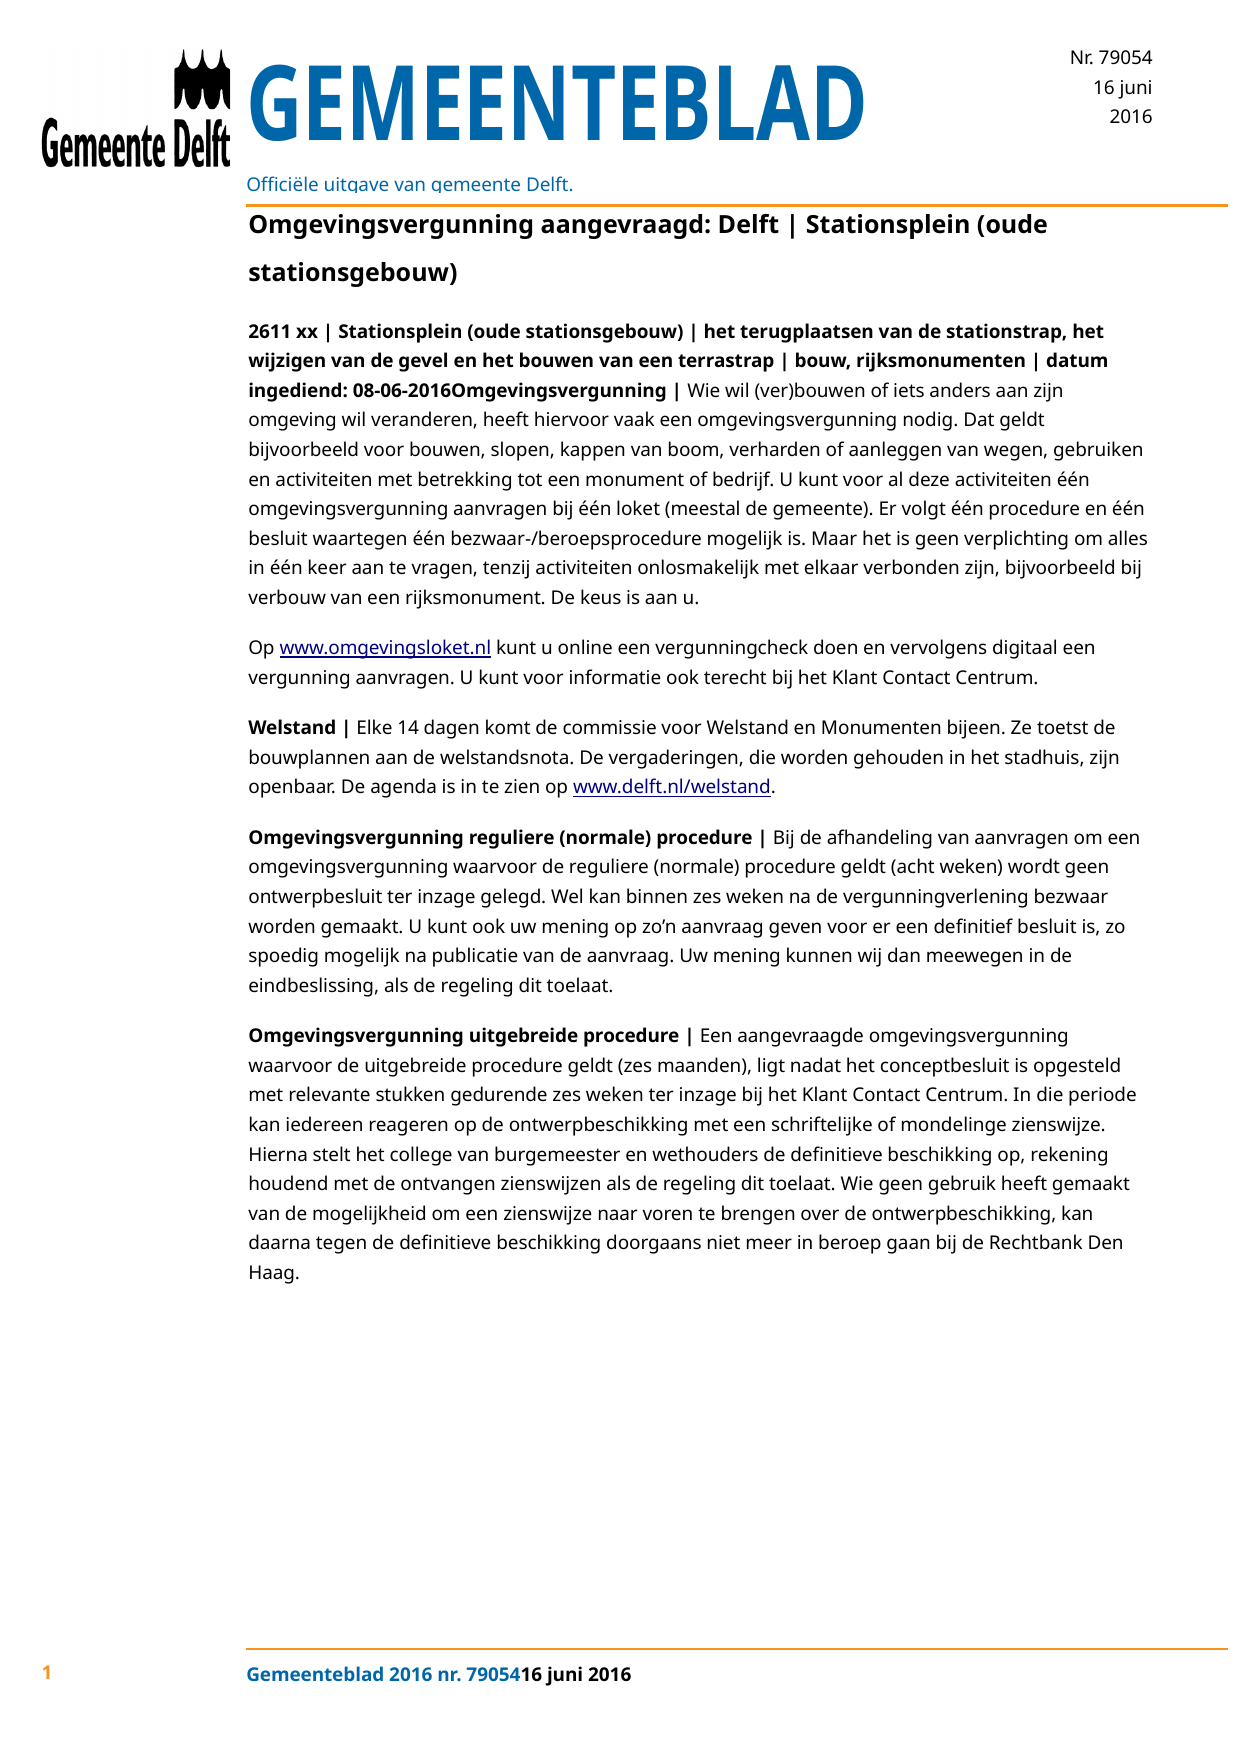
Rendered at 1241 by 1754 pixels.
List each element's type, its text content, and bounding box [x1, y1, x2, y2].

text Omgevingsvergunning reguliere (normale) procedure | Bij de afhandeling van aanvragen om een omgevingsvergunning waarvoor de reguliere (normale) procedure geldt (acht weken) wordt geen ontwerpbesluit ter inzage gelegd. Wel kan binnen zes weken na de vergunningverlening bezwaar worden gemaakt. U kunt ook uw mening op zo’n aanvraag geven voor er een definitief besluit is, zo spoedig mogelijk na publicatie van de aanvraag. Uw mening kunnen wij dan meewegen in de eindbeslissing, als de regeling dit toelaat. [248, 824, 1152, 998]
text Omgevingsvergunning aangevraagd: Delft | Stationsplein (oude stationsgebouw) [248, 207, 1152, 288]
text Omgevingsvergunning uitgebreide procedure | Een aangevraagde omgevingsvergunning waarvoor de uitgebreide procedure geldt (zes maanden), ligt nadat het conceptbesluit is opgesteld met relevante stukken gedurende zes weken ter inzage bij het Klant Contact Centrum. In die periode kan iedereen reageren op de ontwerpbeschikking met een schriftelijke of mondelinge zienswijze. Hierna stelt het college van burgemeester en wethouders de definitieve beschikking op, rekening houdend met de ontvangen zienswijzen als de regeling dit toelaat. Wie geen gebruik heeft gemaakt van de mogelijkheid om een zienswijze naar voren te brengen over de ontwerpbeschikking, kan daarna tegen de definitieve beschikking doorgaans niet meer in beroep gaan bij de Rechtbank Den Haag. [248, 1022, 1152, 1285]
text Welstand | Elke 14 dagen komt de commissie voor Welstand en Monumenten bijeen. Ze toetst de bouwplannen aan de welstandsnota. De vergaderingen, die worden gehouden in het stadhuis, zijn openbaar. De agenda is in te zien op www.delft.nl/welstand. [248, 714, 1152, 799]
picture [41, 47, 231, 172]
text 2611 xx | Stationsplein (oude stationsgebouw) | het terugplaatsen van de stationstrap, het wijzigen van de gevel en het bouwen van een terrastrap | bouw, rijksmonumenten | datum ingediend: 08-06-2016Omgevingsvergunning | Wie wil (ver)bouwen of iets anders aan zijn omgeving wil veranderen, heeft hiervoor vaak een omgevingsvergunning nodig. Dat geldt bijvoorbeeld voor bouwen, slopen, kappen van boom, verharden of aanleggen van wegen, gebruiken en activiteiten met betrekking tot een monument of bedrijf. U kunt voor al deze activiteiten één omgevingsvergunning aanvragen bij één loket (meestal de gemeente). Er volgt één procedure en één besluit waartegen één bezwaar-/beroepsprocedure mogelijk is. Maar het is geen verplichting om alles in één keer aan te vragen, tenzij activiteiten onlosmakelijk met elkaar verbonden zijn, bijvoorbeeld bij verbouw van een rijksmonument. De keus is aan u. [248, 318, 1152, 610]
text Op www.omgevingsloket.nl kunt u online een vergunningcheck doen en vervolgens digitaal een vergunning aanvragen. U kunt voor informatie ook terecht bij het Klant Contact Centrum. [248, 634, 1152, 690]
